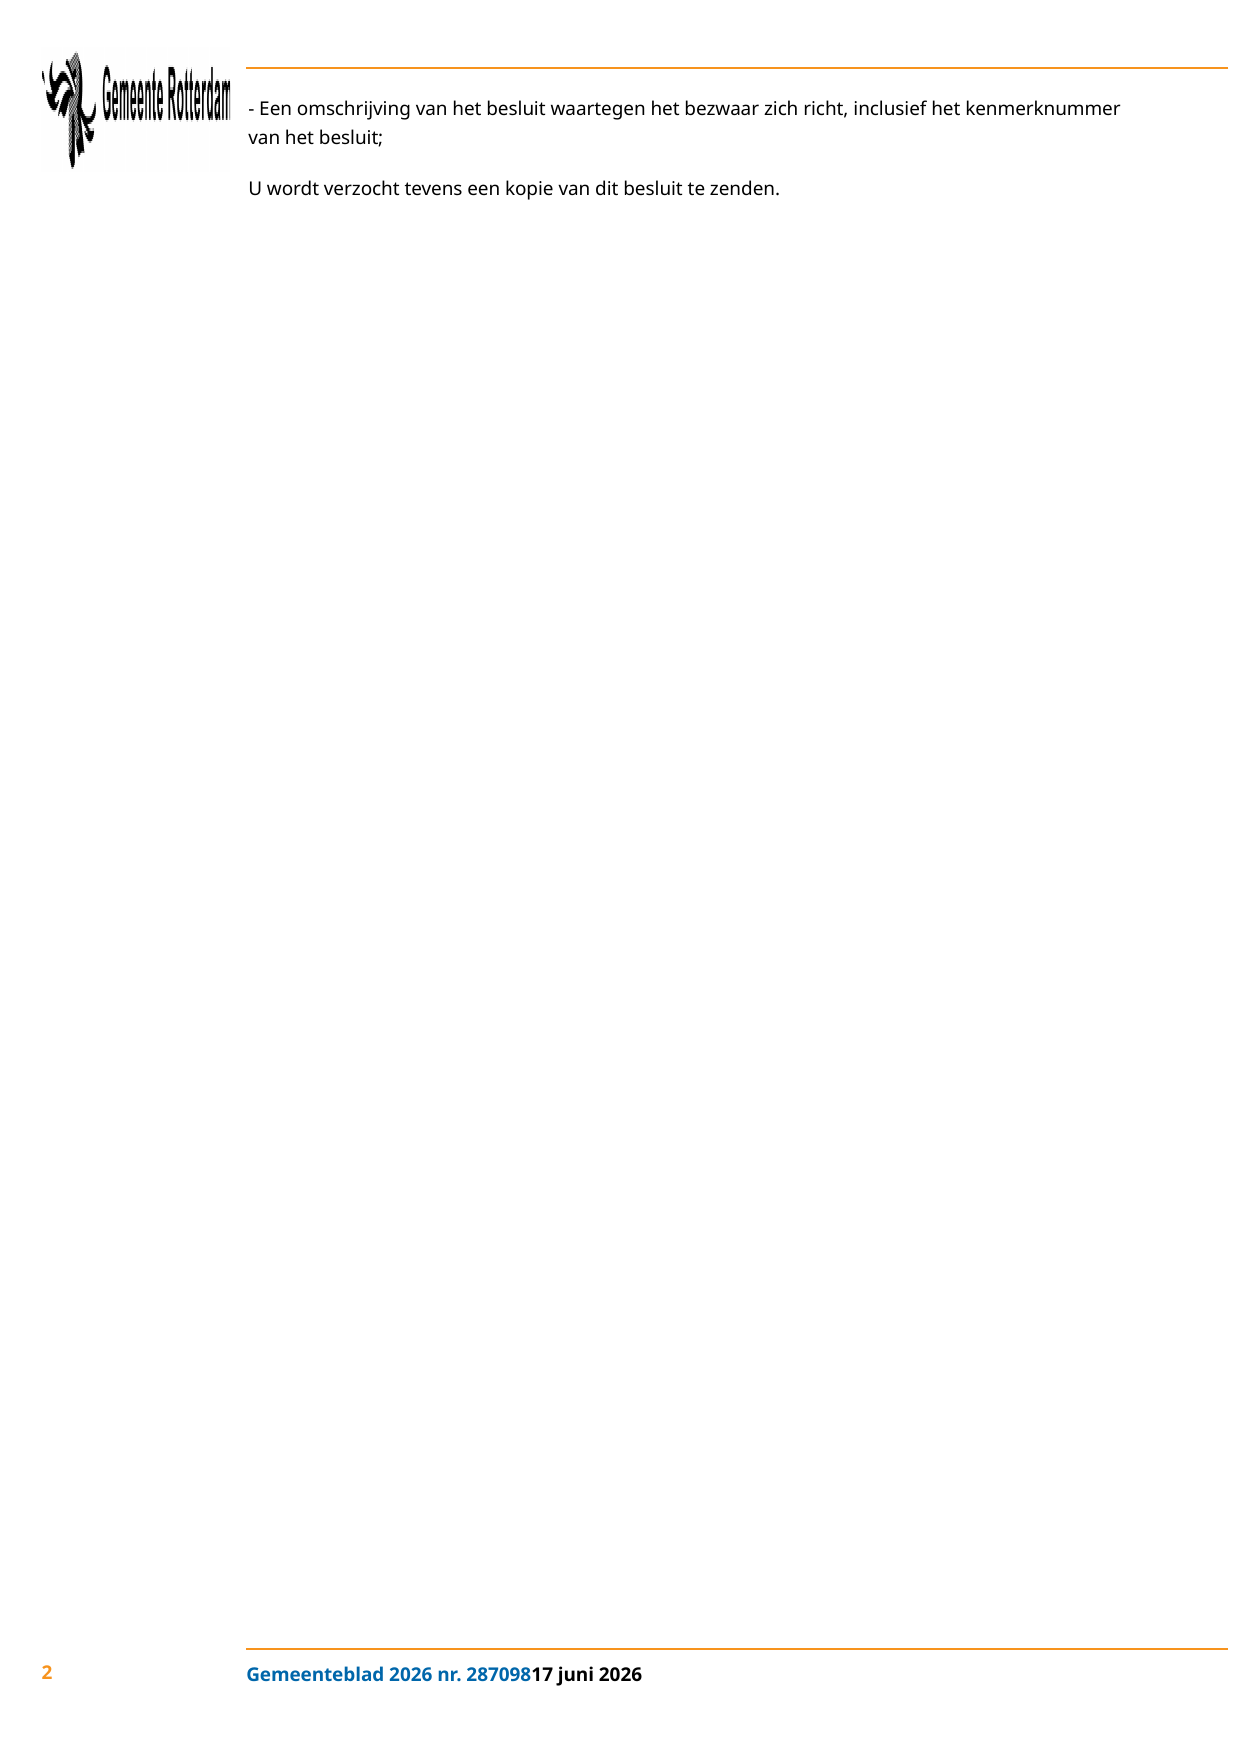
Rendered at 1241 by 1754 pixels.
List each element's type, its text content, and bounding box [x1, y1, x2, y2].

text - Een omschrijving van het besluit waartegen het bezwaar zich richt, inclusief het kenmerknummer van het besluit; [248, 95, 1152, 150]
text U wordt verzocht tevens een kopie van dit besluit te zenden. [248, 175, 1152, 201]
picture [41, 47, 231, 172]
